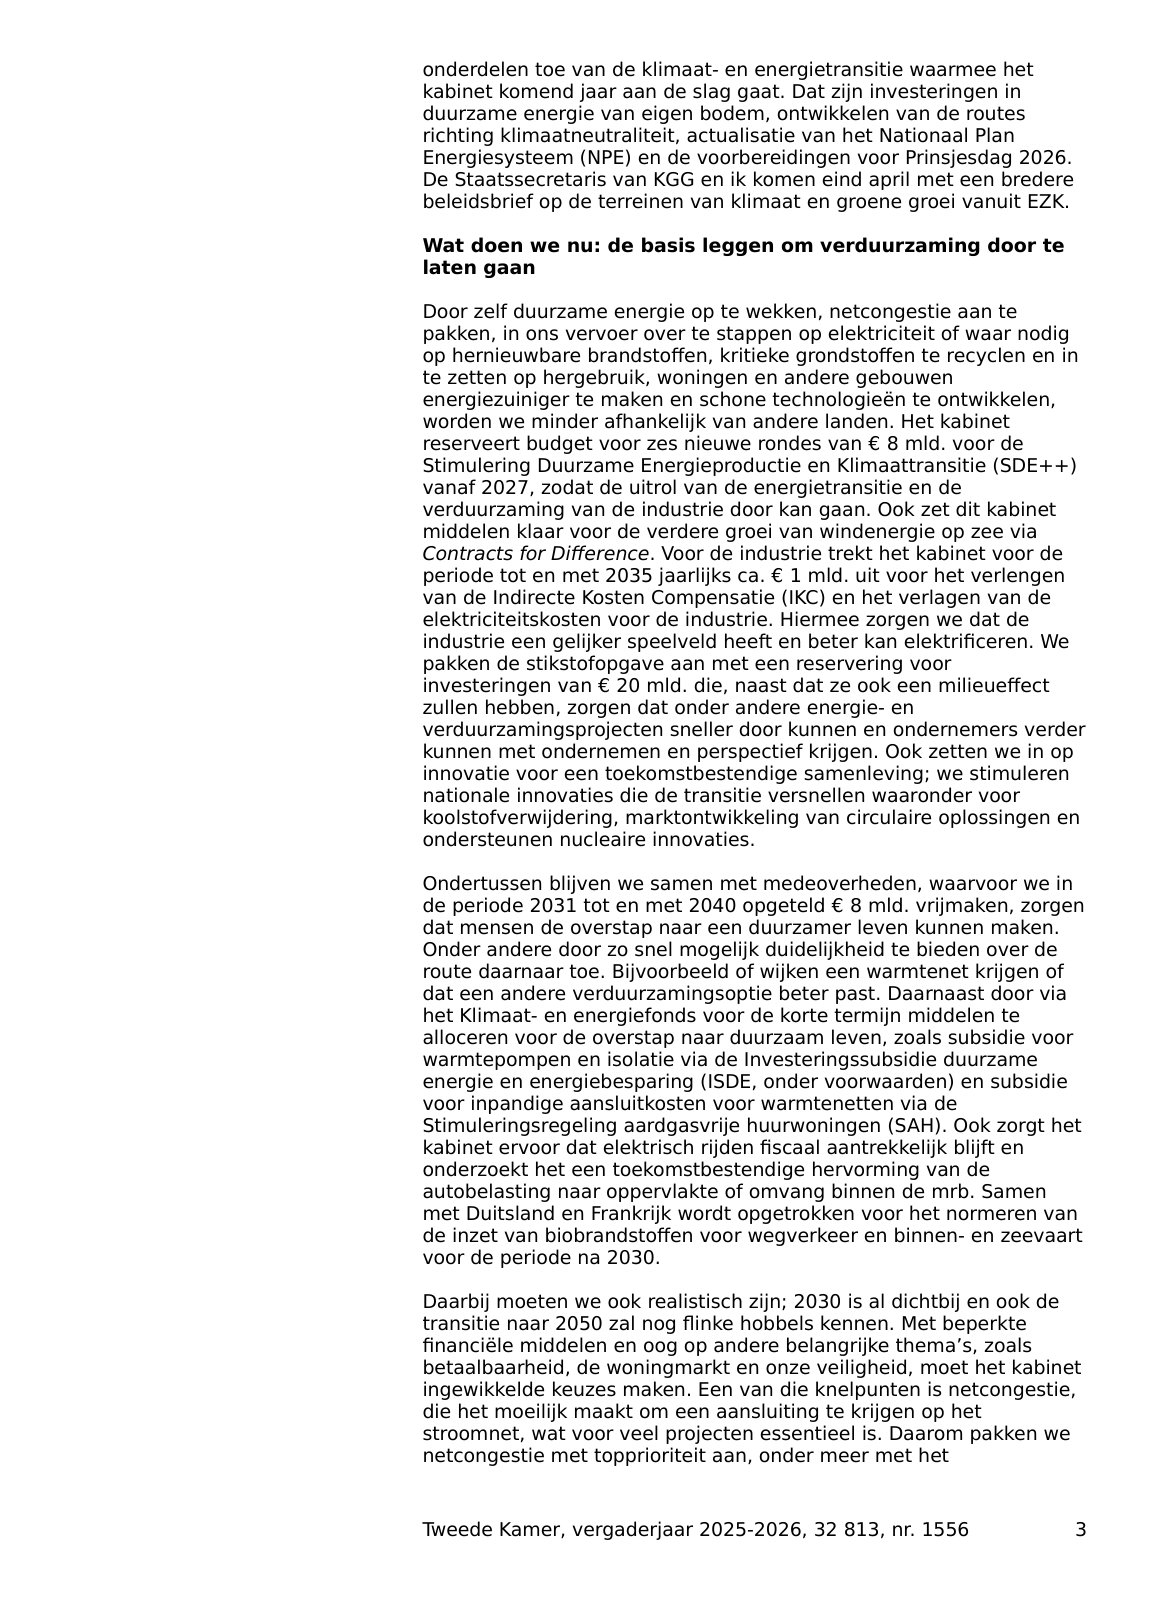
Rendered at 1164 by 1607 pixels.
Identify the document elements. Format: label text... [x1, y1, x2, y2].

subtitle Wat doen we nu: de basis leggen om verduurzaming door te laten gaan [422, 235, 1087, 279]
text onderdelen toe van de klimaat- en energietransitie waarmee het kabinet komend jaar aan de slag gaat. Dat zijn investeringen in duurzame energie van eigen bodem, ontwikkelen van de routes richting klimaatneutraliteit, actualisatie van het Nationaal Plan Energiesysteem (NPE) en de voorbereidingen voor Prinsjesdag 2026. De Staatssecretaris van KGG en ik komen eind april met een bredere beleidsbrief op de terreinen van klimaat en groene groei vanuit EZK. [422, 59, 1087, 213]
text Door zelf duurzame energie op te wekken, netcongestie aan te pakken, in ons vervoer over te stappen op elektriciteit of waar nodig op hernieuwbare brandstoffen, kritieke grondstoffen te recyclen en in te zetten op hergebruik, woningen en andere gebouwen energiezuiniger te maken en schone technologieën te ontwikkelen, worden we minder afhankelijk van andere landen. Het kabinet reserveert budget voor zes nieuwe rondes van € 8 mld. voor de Stimulering Duurzame Energieproductie en Klimaattransitie (SDE++) vanaf 2027, zodat de uitrol van de energietransitie en de verduurzaming van de industrie door kan gaan. Ook zet dit kabinet middelen klaar voor de verdere groei van windenergie op zee via Contracts for Difference. Voor de industrie trekt het kabinet voor de periode tot en met 2035 jaarlijks ca. € 1 mld. uit voor het verlengen van de Indirecte Kosten Compensatie (IKC) en het verlagen van de elektriciteitskosten voor de industrie. Hiermee zorgen we dat de industrie een gelijker speelveld heeft en beter kan elektrificeren. We pakken de stikstofopgave aan met een reservering voor investeringen van € 20 mld. die, naast dat ze ook een milieueffect zullen hebben, zorgen dat onder andere energie- en verduurzamingsprojecten sneller door kunnen en ondernemers verder kunnen met ondernemen en perspectief krijgen. Ook zetten we in op innovatie voor een toekomstbestendige samenleving; we stimuleren nationale innovaties die de transitie versnellen waaronder voor koolstofverwijdering, marktontwikkeling van circulaire oplossingen en ondersteunen nucleaire innovaties. [422, 301, 1087, 851]
text Daarbij moeten we ook realistisch zijn; 2030 is al dichtbij en ook de transitie naar 2050 zal nog flinke hobbels kennen. Met beperkte financiële middelen en oog op andere belangrijke thema’s, zoals betaalbaarheid, de woningmarkt en onze veiligheid, moet het kabinet ingewikkelde keuzes maken. Een van die knelpunten is netcongestie, die het moeilijk maakt om een aansluiting te krijgen op het stroomnet, wat voor veel projecten essentieel is. Daarom pakken we netcongestie met topprioriteit aan, onder meer met het [422, 1291, 1087, 1467]
text Ondertussen blijven we samen met medeoverheden, waarvoor we in de periode 2031 tot en met 2040 opgeteld € 8 mld. vrijmaken, zorgen dat mensen de overstap naar een duurzamer leven kunnen maken. Onder andere door zo snel mogelijk duidelijkheid te bieden over de route daarnaar toe. Bijvoorbeeld of wijken een warmtenet krijgen of dat een andere verduurzamingsoptie beter past. Daarnaast door via het Klimaat- en energiefonds voor de korte termijn middelen te alloceren voor de overstap naar duurzaam leven, zoals subsidie voor warmtepompen en isolatie via de Investeringssubsidie duurzame energie en energiebesparing (ISDE, onder voorwaarden) en subsidie voor inpandige aansluitkosten voor warmtenetten via de Stimuleringsregeling aardgasvrije huurwoningen (SAH). Ook zorgt het kabinet ervoor dat elektrisch rijden fiscaal aantrekkelijk blijft en onderzoekt het een toekomstbestendige hervorming van de autobelasting naar oppervlakte of omvang binnen de mrb. Samen met Duitsland en Frankrijk wordt opgetrokken voor het normeren van de inzet van biobrandstoffen voor wegverkeer en binnen- en zeevaart voor de periode na 2030. [422, 873, 1087, 1268]
